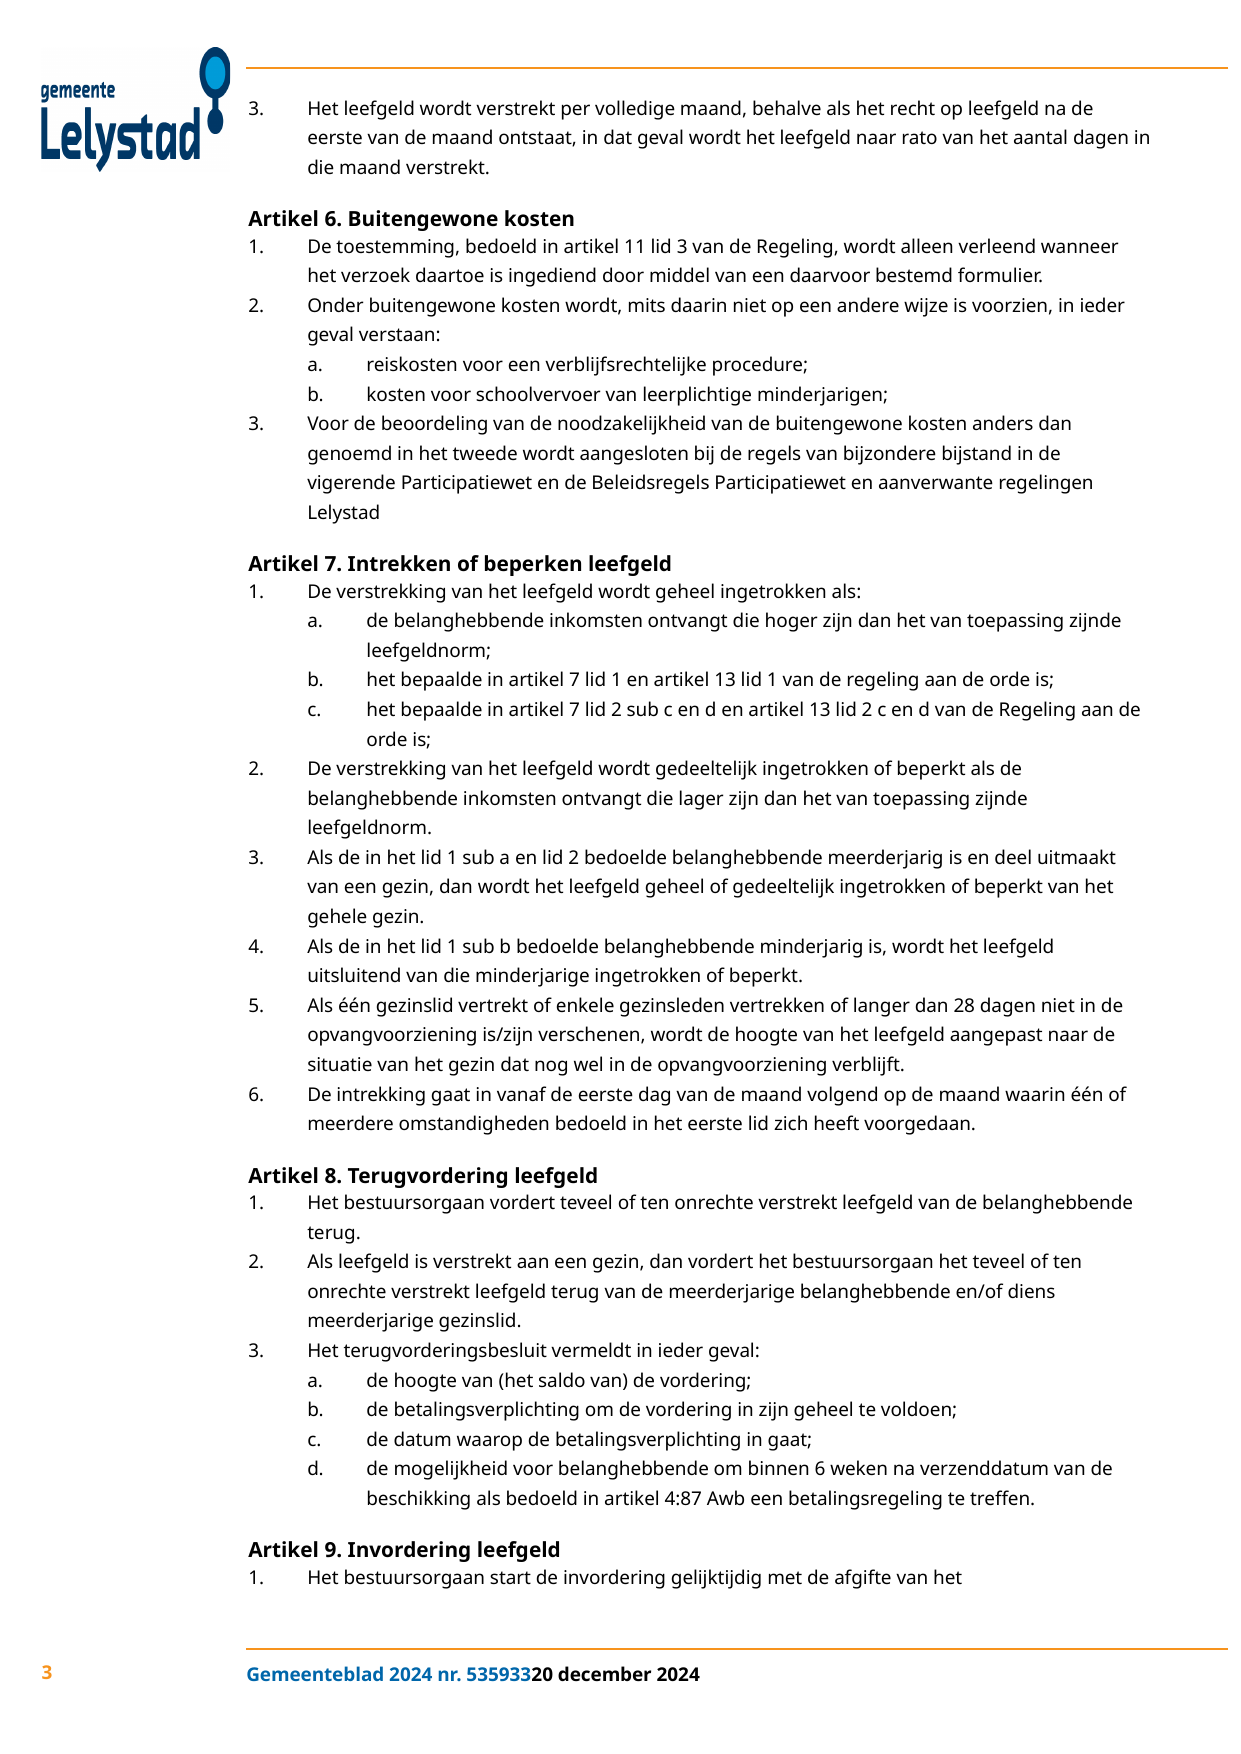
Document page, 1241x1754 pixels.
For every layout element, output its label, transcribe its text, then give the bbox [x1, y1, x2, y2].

list De verstrekking van het leefgeld wordt gedeeltelijk ingetrokken of beperkt als de belanghebbende inkomsten ontvangt die lager zijn dan het van toepassing zijnde leefgeldnorm. [248, 755, 1152, 840]
list Voor de beoordeling van de noodzakelijkheid van de buitengewone kosten anders dan genoemd in het tweede wordt aangesloten bij de regels van bijzondere bijstand in de vigerende Participatiewet en de Beleidsregels Participatiewet en aanverwante regelingen Lelystad [248, 410, 1152, 525]
list het bepaalde in artikel 7 lid 2 sub c en d en artikel 13 lid 2 c en d van de Regeling aan de orde is; [307, 696, 1152, 752]
list Het leefgeld wordt verstrekt per volledige maand, behalve als het recht op leefgeld na de eerste van de maand ontstaat, in dat geval wordt het leefgeld naar rato van het aantal dagen in die maand verstrekt. [248, 95, 1152, 180]
list De toestemming, bedoeld in artikel 11 lid 3 van de Regeling, wordt alleen verleend wanneer het verzoek daartoe is ingediend door middel van een daarvoor bestemd formulier. [248, 233, 1152, 288]
list Het terugvorderingsbesluit vermeldt in ieder geval: [248, 1337, 1152, 1363]
list De verstrekking van het leefgeld wordt geheel ingetrokken als: [248, 578, 1152, 604]
list de mogelijkheid voor belanghebbende om binnen 6 weken na verzenddatum van de beschikking als bedoeld in artikel 4:87 Awb een betalingsregeling te treffen. [307, 1456, 1152, 1511]
list reiskosten voor een verblijfsrechtelijke procedure; [307, 351, 1152, 377]
text Artikel 7. Intrekken of beperken leefgeld [248, 549, 1152, 578]
list kosten voor schoolvervoer van leerplichtige minderjarigen; [307, 381, 1152, 406]
text Artikel 6. Buitengewone kosten [248, 204, 1152, 233]
list Het bestuursorgaan vordert teveel of ten onrechte verstrekt leefgeld van de belanghebbende terug. [248, 1189, 1152, 1244]
list Als de in het lid 1 sub a en lid 2 bedoelde belanghebbende meerderjarig is en deel uitmaakt van een gezin, dan wordt het leefgeld geheel of gedeeltelijk ingetrokken of beperkt van het gehele gezin. [248, 844, 1152, 929]
list Het bestuursorgaan start de invordering gelijktijdig met de afgifte van het [248, 1564, 1152, 1590]
list de datum waarop de betalingsverplichting in gaat; [307, 1426, 1152, 1452]
text Artikel 9. Invordering leefgeld [248, 1536, 1152, 1564]
list het bepaalde in artikel 7 lid 1 en artikel 13 lid 1 van de regeling aan de orde is; [307, 667, 1152, 692]
picture [41, 47, 231, 172]
list de betalingsverplichting om de vordering in zijn geheel te voldoen; [307, 1396, 1152, 1422]
list De intrekking gaat in vanaf de eerste dag van de maand volgend op de maand waarin één of meerdere omstandigheden bedoeld in het eerste lid zich heeft voorgedaan. [248, 1081, 1152, 1136]
list de belanghebbende inkomsten ontvangt die hoger zijn dan het van toepassing zijnde leefgeldnorm; [307, 607, 1152, 663]
list Als de in het lid 1 sub b bedoelde belanghebbende minderjarig is, wordt het leefgeld uitsluitend van die minderjarige ingetrokken of beperkt. [248, 933, 1152, 988]
list de hoogte van (het saldo van) de vordering; [307, 1367, 1152, 1392]
list Als één gezinslid vertrekt of enkele gezinsleden vertrekken of langer dan 28 dagen niet in de opvangvoorziening is/zijn verschenen, wordt de hoogte van het leefgeld aangepast naar de situatie van het gezin dat nog wel in de opvangvoorziening verblijft. [248, 992, 1152, 1077]
list Onder buitengewone kosten wordt, mits daarin niet op een andere wijze is voorzien, in ieder geval verstaan: [248, 292, 1152, 347]
list Als leefgeld is verstrekt aan een gezin, dan vordert het bestuursorgaan het teveel of ten onrechte verstrekt leefgeld terug van de meerderjarige belanghebbende en/of diens meerderjarige gezinslid. [248, 1248, 1152, 1333]
text Artikel 8. Terugvordering leefgeld [248, 1161, 1152, 1189]
